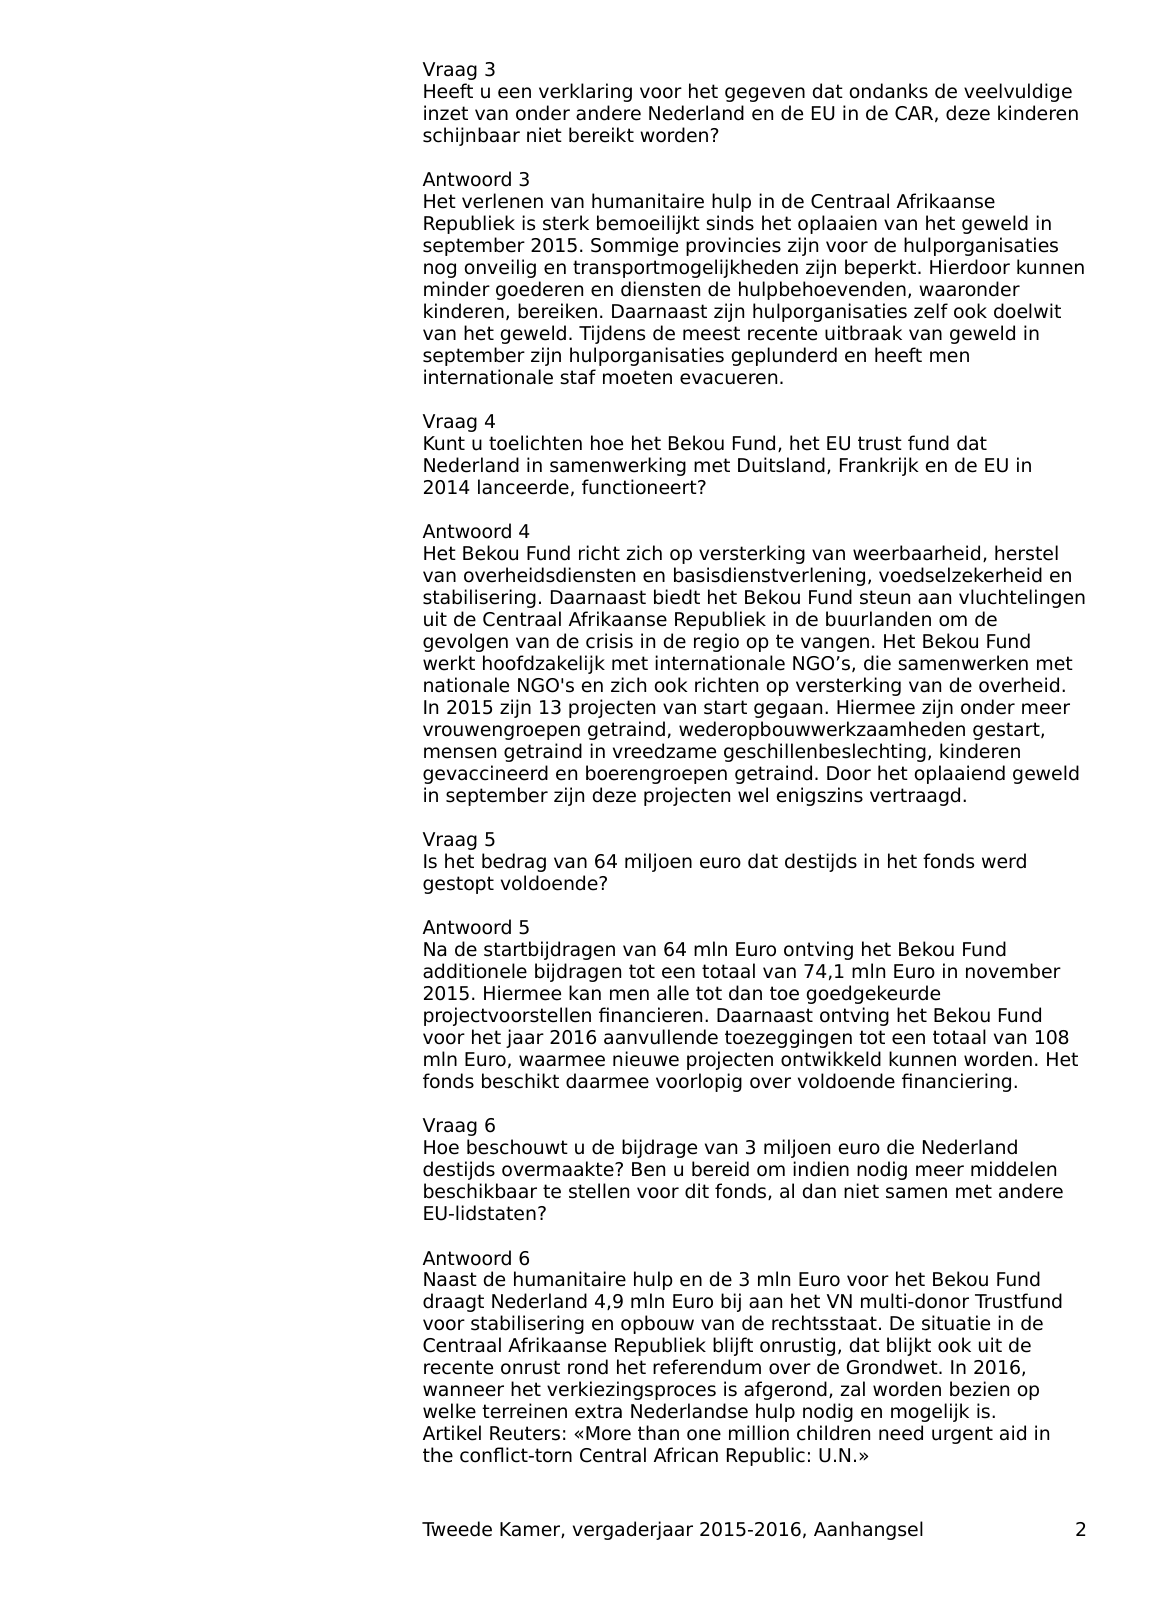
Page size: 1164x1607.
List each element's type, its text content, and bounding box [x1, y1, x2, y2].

text Naast de humanitaire hulp en de 3 mln Euro voor het Bekou Fund draagt Nederland 4,9 mln Euro bij aan het VN multi-donor Trustfund voor stabilisering en opbouw van de rechtsstaat. De situatie in de Centraal Afrikaanse Republiek blijft onrustig, dat blijkt ook uit de recente onrust rond het referendum over de Grondwet. In 2016, wanneer het verkiezingsproces is afgerond, zal worden bezien op welke terreinen extra Nederlandse hulp nodig en mogelijk is. [422, 1269, 1087, 1423]
text Na de startbijdragen van 64 mln Euro ontving het Bekou Fund additionele bijdragen tot een totaal van 74,1 mln Euro in november 2015. Hiermee kan men alle tot dan toe goedgekeurde projectvoorstellen financieren. Daarnaast ontving het Bekou Fund voor het jaar 2016 aanvullende toezeggingen tot een totaal van 108 mln Euro, waarmee nieuwe projecten ontwikkeld kunnen worden. Het fonds beschikt daarmee voorlopig over voldoende financiering. [422, 939, 1087, 1093]
text Antwoord 6 [422, 1247, 1087, 1269]
text Is het bedrag van 64 miljoen euro dat destijds in het fonds werd gestopt voldoende? [422, 851, 1087, 895]
text Het verlenen van humanitaire hulp in de Centraal Afrikaanse Republiek is sterk bemoeilijkt sinds het oplaaien van het geweld in september 2015. Sommige provincies zijn voor de hulporganisaties nog onveilig en transportmogelijkheden zijn beperkt. Hierdoor kunnen minder goederen en diensten de hulpbehoevenden, waaronder kinderen, bereiken. Daarnaast zijn hulporganisaties zelf ook doelwit van het geweld. Tijdens de meest recente uitbraak van geweld in september zijn hulporganisaties geplunderd en heeft men internationale staf moeten evacueren. [422, 191, 1087, 389]
text Het Bekou Fund richt zich op versterking van weerbaarheid, herstel van overheidsdiensten en basisdienstverlening, voedselzekerheid en stabilisering. Daarnaast biedt het Bekou Fund steun aan vluchtelingen uit de Centraal Afrikaanse Republiek in de buurlanden om de gevolgen van de crisis in de regio op te vangen. Het Bekou Fund werkt hoofdzakelijk met internationale NGO’s, die samenwerken met nationale NGO's en zich ook richten op versterking van de overheid. In 2015 zijn 13 projecten van start gegaan. Hiermee zijn onder meer vrouwengroepen getraind, wederopbouwwerkzaamheden gestart, mensen getraind in vreedzame geschillenbeslechting, kinderen gevaccineerd en boerengroepen getraind. Door het oplaaiend geweld in september zijn deze projecten wel enigszins vertraagd. [422, 543, 1087, 807]
text Vraag 4 [422, 411, 1087, 433]
text Hoe beschouwt u de bijdrage van 3 miljoen euro die Nederland destijds overmaakte? Ben u bereid om indien nodig meer middelen beschikbaar te stellen voor dit fonds, al dan niet samen met andere EU-lidstaten? [422, 1137, 1087, 1225]
text Heeft u een verklaring voor het gegeven dat ondanks de veelvuldige inzet van onder andere Nederland en de EU in de CAR, deze kinderen schijnbaar niet bereikt worden? [422, 81, 1087, 147]
text Vraag 3 [422, 59, 1087, 81]
text Vraag 6 [422, 1115, 1087, 1137]
text Vraag 5 [422, 829, 1087, 851]
text Antwoord 3 [422, 169, 1087, 191]
text Artikel Reuters: «More than one million children need urgent aid in the conflict-torn Central African Republic: U.N.» [422, 1423, 1087, 1467]
text Antwoord 4 [422, 521, 1087, 543]
text Antwoord 5 [422, 917, 1087, 939]
text Kunt u toelichten hoe het Bekou Fund, het EU trust fund dat Nederland in samenwerking met Duitsland, Frankrijk en de EU in 2014 lanceerde, functioneert? [422, 433, 1087, 499]
